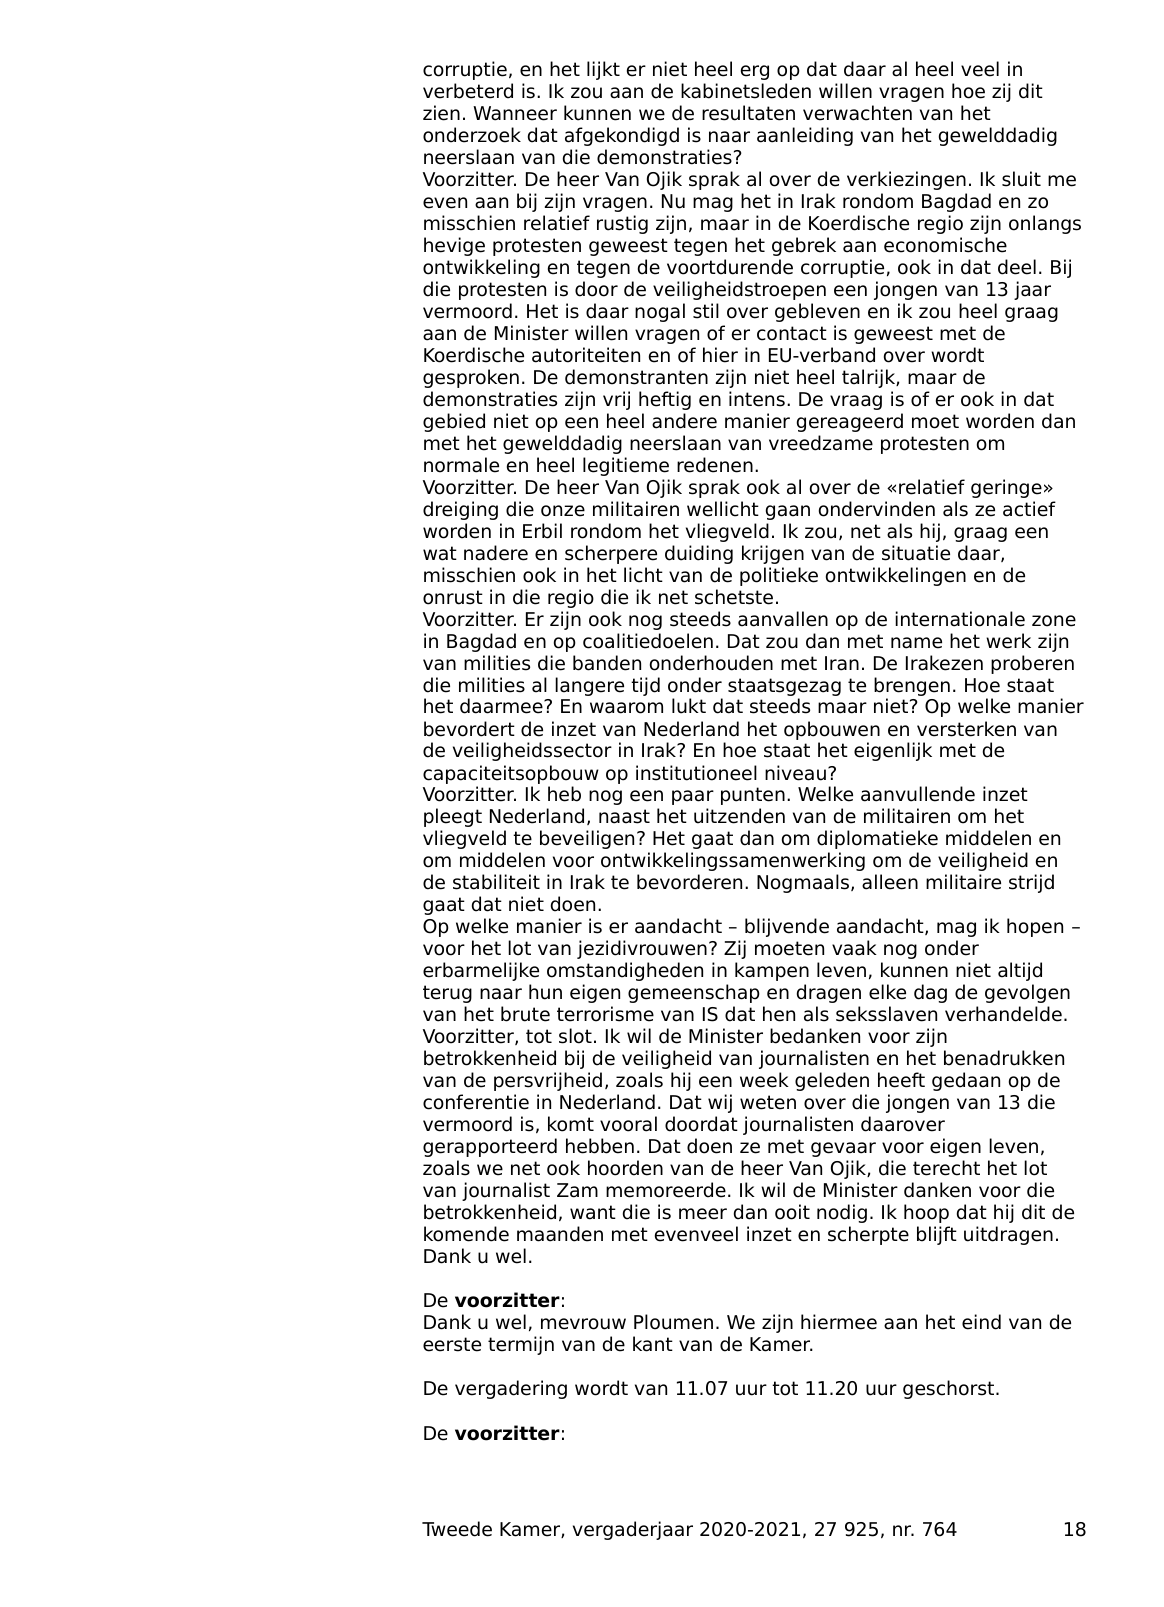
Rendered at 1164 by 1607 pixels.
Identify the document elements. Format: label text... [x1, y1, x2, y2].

text De vergadering wordt van 11.07 uur tot 11.20 uur geschorst. [422, 1378, 1087, 1400]
text Voorzitter. De heer Van Ojik sprak ook al over de «relatief geringe» dreiging die onze militairen wellicht gaan ondervinden als ze actief worden in Erbil rondom het vliegveld. Ik zou, net als hij, graag een wat nadere en scherpere duiding krijgen van de situatie daar, misschien ook in het licht van de politieke ontwikkelingen en de onrust in die regio die ik net schetste. [422, 477, 1087, 608]
text De voorzitter: [422, 1290, 1087, 1312]
text Voorzitter, tot slot. Ik wil de Minister bedanken voor zijn betrokkenheid bij de veiligheid van journalisten en het benadrukken van de persvrijheid, zoals hij een week geleden heeft gedaan op de conferentie in Nederland. Dat wij weten over die jongen van 13 die vermoord is, komt vooral doordat journalisten daarover gerapporteerd hebben. Dat doen ze met gevaar voor eigen leven, zoals we net ook hoorden van de heer Van Ojik, die terecht het lot van journalist Zam memoreerde. Ik wil de Minister danken voor die betrokkenheid, want die is meer dan ooit nodig. Ik hoop dat hij dit de komende maanden met evenveel inzet en scherpte blijft uitdragen. [422, 1026, 1087, 1246]
text Dank u wel. [422, 1246, 1087, 1268]
text Voorzitter. De heer Van Ojik sprak al over de verkiezingen. Ik sluit me even aan bij zijn vragen. Nu mag het in Irak rondom Bagdad en zo misschien relatief rustig zijn, maar in de Koerdische regio zijn onlangs hevige protesten geweest tegen het gebrek aan economische ontwikkeling en tegen de voortdurende corruptie, ook in dat deel. Bij die protesten is door de veiligheidstroepen een jongen van 13 jaar vermoord. Het is daar nogal stil over gebleven en ik zou heel graag aan de Minister willen vragen of er contact is geweest met de Koerdische autoriteiten en of hier in EU-verband over wordt gesproken. De demonstranten zijn niet heel talrijk, maar de demonstraties zijn vrij heftig en intens. De vraag is of er ook in dat gebied niet op een heel andere manier gereageerd moet worden dan met het gewelddadig neerslaan van vreedzame protesten om normale en heel legitieme redenen. [422, 169, 1087, 477]
text Op welke manier is er aandacht – blijvende aandacht, mag ik hopen – voor het lot van jezidivrouwen? Zij moeten vaak nog onder erbarmelijke omstandigheden in kampen leven, kunnen niet altijd terug naar hun eigen gemeenschap en dragen elke dag de gevolgen van het brute terrorisme van IS dat hen als seksslaven verhandelde. [422, 916, 1087, 1026]
text De voorzitter: [422, 1422, 1087, 1444]
text Voorzitter. Ik heb nog een paar punten. Welke aanvullende inzet pleegt Nederland, naast het uitzenden van de militairen om het vliegveld te beveiligen? Het gaat dan om diplomatieke middelen en om middelen voor ontwikkelingssamenwerking om de veiligheid en de stabiliteit in Irak te bevorderen. Nogmaals, alleen militaire strijd gaat dat niet doen. [422, 784, 1087, 916]
text Voorzitter. Er zijn ook nog steeds aanvallen op de internationale zone in Bagdad en op coalitiedoelen. Dat zou dan met name het werk zijn van milities die banden onderhouden met Iran. De Irakezen proberen die milities al langere tijd onder staatsgezag te brengen. Hoe staat het daarmee? En waarom lukt dat steeds maar niet? Op welke manier bevordert de inzet van Nederland het opbouwen en versterken van de veiligheidssector in Irak? En hoe staat het eigenlijk met de capaciteitsopbouw op institutioneel niveau? [422, 608, 1087, 784]
text corruptie, en het lijkt er niet heel erg op dat daar al heel veel in verbeterd is. Ik zou aan de kabinetsleden willen vragen hoe zij dit zien. Wanneer kunnen we de resultaten verwachten van het onderzoek dat afgekondigd is naar aanleiding van het gewelddadig neerslaan van die demonstraties? [422, 59, 1087, 169]
text Dank u wel, mevrouw Ploumen. We zijn hiermee aan het eind van de eerste termijn van de kant van de Kamer. [422, 1312, 1087, 1356]
